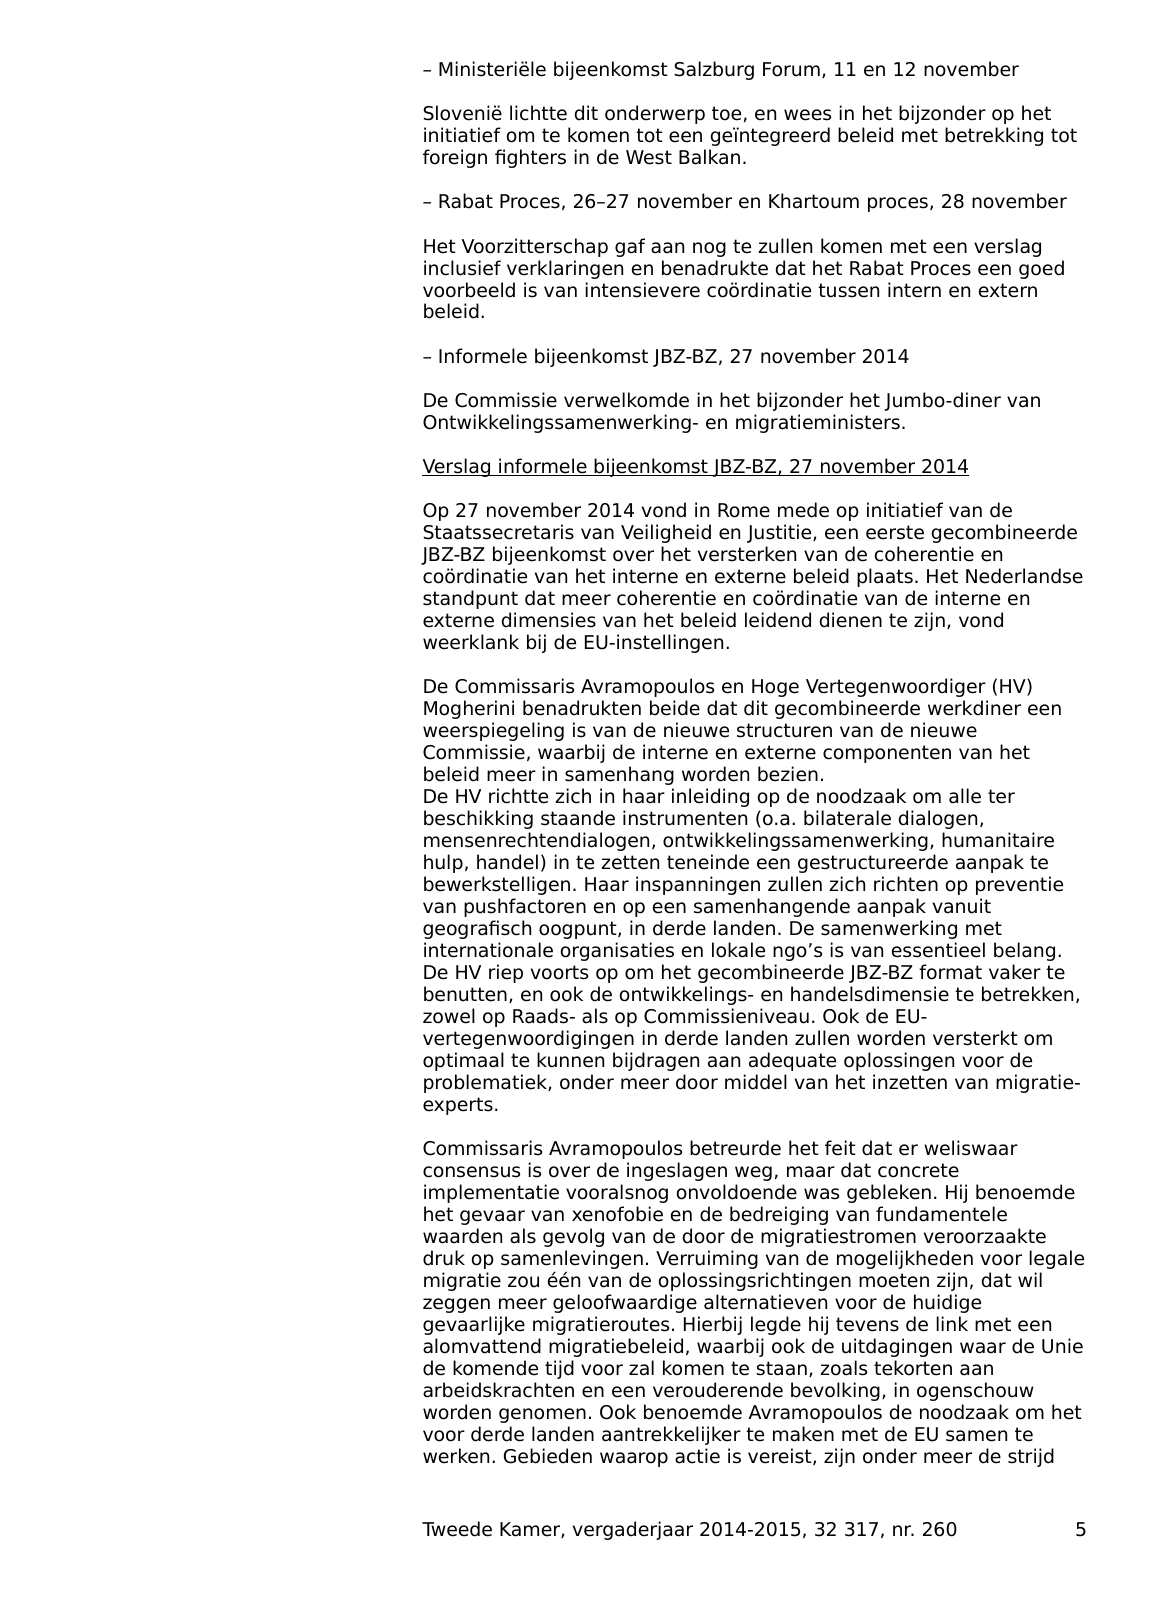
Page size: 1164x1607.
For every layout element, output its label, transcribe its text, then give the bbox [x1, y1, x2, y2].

subtitle Verslag informele bijeenkomst JBZ-BZ, 27 november 2014 [422, 456, 1087, 478]
text De Commissaris Avramopoulos en Hoge Vertegenwoordiger (HV) Mogherini benadrukten beide dat dit gecombineerde werkdiner een weerspiegeling is van de nieuwe structuren van de nieuwe Commissie, waarbij de interne en externe componenten van het beleid meer in samenhang worden bezien. [422, 676, 1087, 786]
text Op 27 november 2014 vond in Rome mede op initiatief van de Staatssecretaris van Veiligheid en Justitie, een eerste gecombineerde JBZ-BZ bijeenkomst over het versterken van de coherentie en coördinatie van het interne en externe beleid plaats. Het Nederlandse standpunt dat meer coherentie en coördinatie van de interne en externe dimensies van het beleid leidend dienen te zijn, vond weerklank bij de EU-instellingen. [422, 500, 1087, 654]
subtitle – Ministeriële bijeenkomst Salzburg Forum, 11 en 12 november [422, 59, 1087, 81]
text Commissaris Avramopoulos betreurde het feit dat er weliswaar consensus is over de ingeslagen weg, maar dat concrete implementatie vooralsnog onvoldoende was gebleken. Hij benoemde het gevaar van xenofobie en de bedreiging van fundamentele waarden als gevolg van de door de migratiestromen veroorzaakte druk op samenlevingen. Verruiming van de mogelijkheden voor legale migratie zou één van de oplossingsrichtingen moeten zijn, dat wil zeggen meer geloofwaardige alternatieven voor de huidige gevaarlijke migratieroutes. Hierbij legde hij tevens de link met een alomvattend migratiebeleid, waarbij ook de uitdagingen waar de Unie de komende tijd voor zal komen te staan, zoals tekorten aan arbeidskrachten en een verouderende bevolking, in ogenschouw worden genomen. Ook benoemde Avramopoulos de noodzaak om het voor derde landen aantrekkelijker te maken met de EU samen te werken. Gebieden waarop actie is vereist, zijn onder meer de strijd [422, 1138, 1087, 1468]
text De HV richtte zich in haar inleiding op de noodzaak om alle ter beschikking staande instrumenten (o.a. bilaterale dialogen, mensenrechtendialogen, ontwikkelingssamenwerking, humanitaire hulp, handel) in te zetten teneinde een gestructureerde aanpak te bewerkstelligen. Haar inspanningen zullen zich richten op preventie van pushfactoren en op een samenhangende aanpak vanuit geografisch oogpunt, in derde landen. De samenwerking met internationale organisaties en lokale ngo’s is van essentieel belang. De HV riep voorts op om het gecombineerde JBZ-BZ format vaker te benutten, en ook de ontwikkelings- en handelsdimensie te betrekken, zowel op Raads- als op Commissieniveau. Ook de EU-vertegenwoordigingen in derde landen zullen worden versterkt om optimaal te kunnen bijdragen aan adequate oplossingen voor de problematiek, onder meer door middel van het inzetten van migratie-experts. [422, 786, 1087, 1116]
text Slovenië lichtte dit onderwerp toe, en wees in het bijzonder op het initiatief om te komen tot een geïntegreerd beleid met betrekking tot foreign fighters in de West Balkan. [422, 103, 1087, 169]
subtitle – Rabat Proces, 26–27 november en Khartoum proces, 28 november [422, 191, 1087, 213]
text Het Voorzitterschap gaf aan nog te zullen komen met een verslag inclusief verklaringen en benadrukte dat het Rabat Proces een goed voorbeeld is van intensievere coördinatie tussen intern en extern beleid. [422, 236, 1087, 323]
subtitle – Informele bijeenkomst JBZ-BZ, 27 november 2014 [422, 346, 1087, 368]
text De Commissie verwelkomde in het bijzonder het Jumbo-diner van Ontwikkelingssamenwerking- en migratieministers. [422, 390, 1087, 434]
